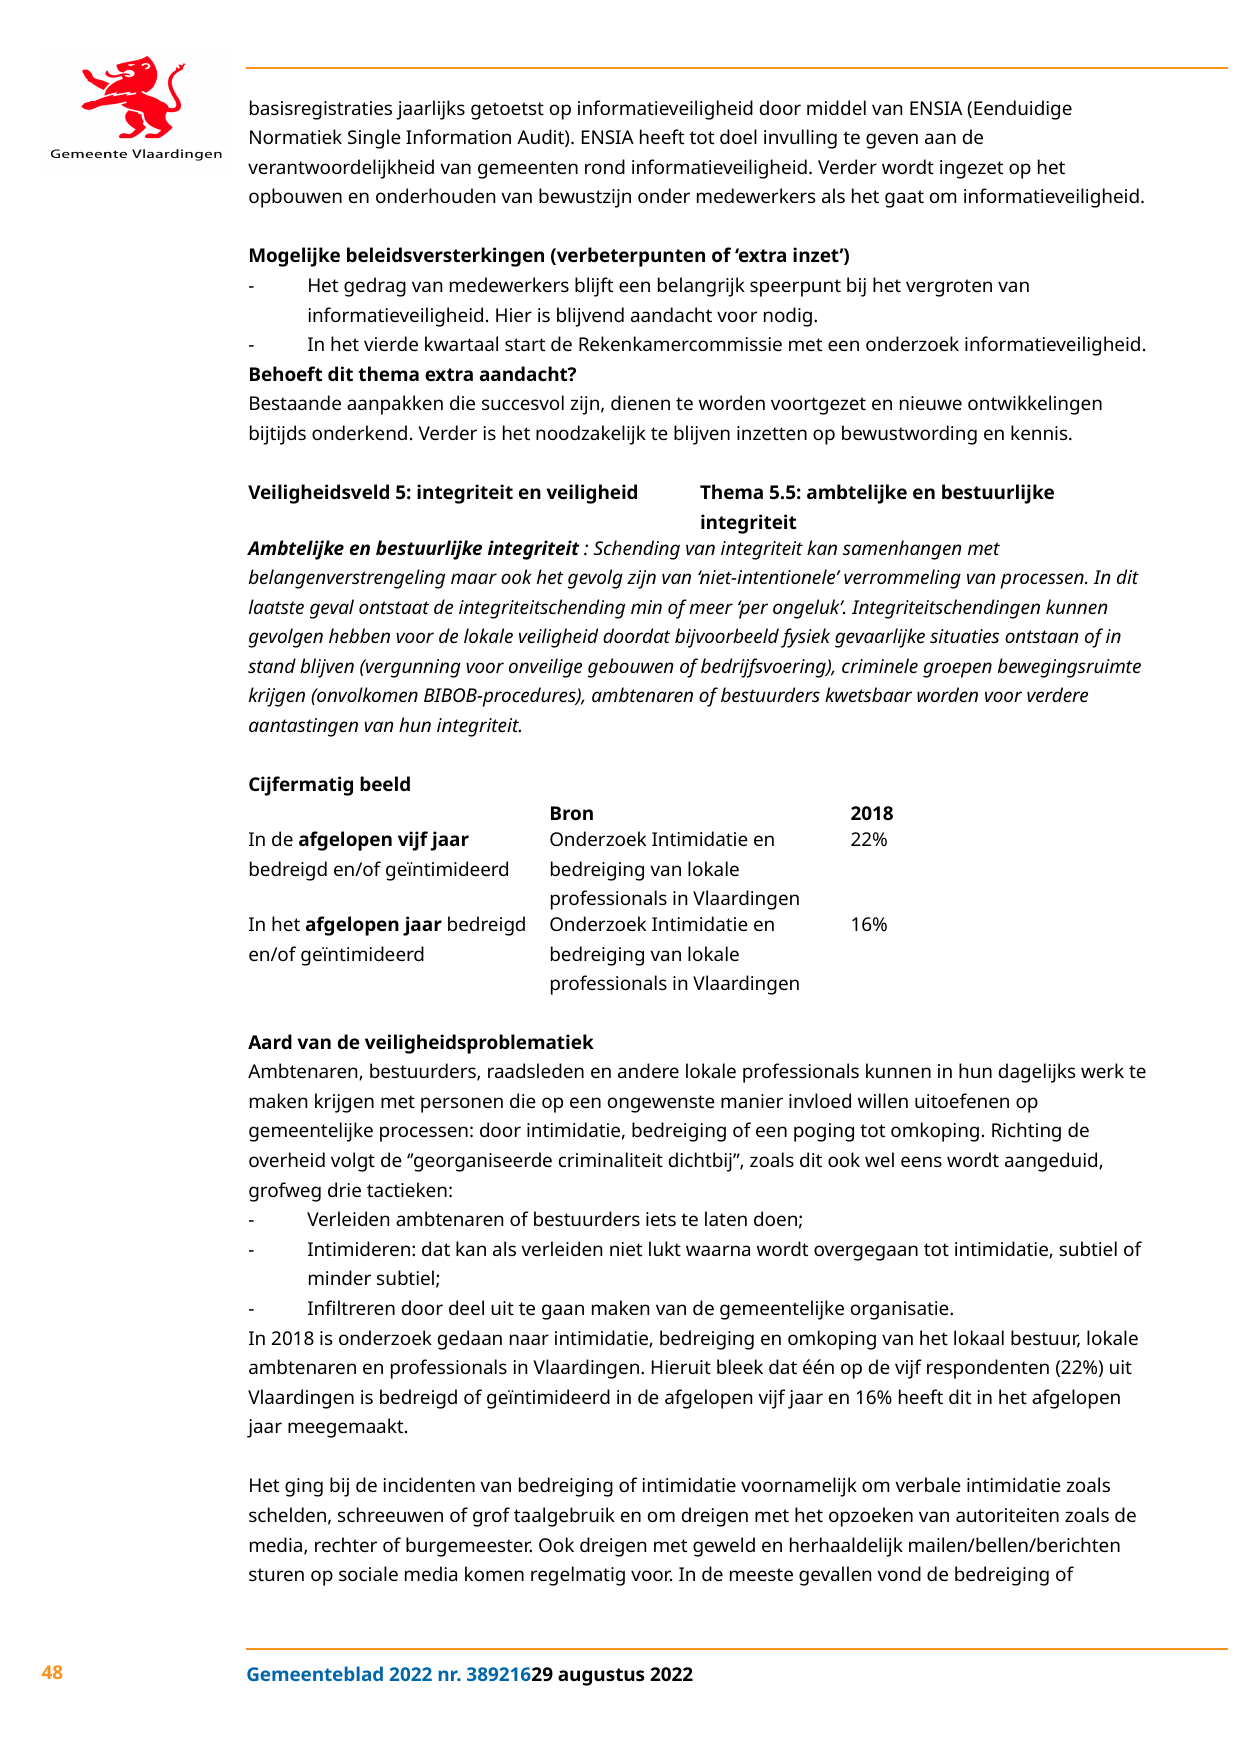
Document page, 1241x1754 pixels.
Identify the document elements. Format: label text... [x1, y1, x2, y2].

text Ambtenaren, bestuurders, raadsleden en andere lokale professionals kunnen in hun dagelijks werk te maken krijgen met personen die op een ongewenste manier invloed willen uitoefenen op gemeentelijke processen: door intimidatie, bedreiging of een poging tot omkoping. Richting de overheid volgt de ‘’georganiseerde criminaliteit dichtbij’’, zoals dit ook wel eens wordt aangeduid, grofweg drie tactieken: [248, 1058, 1152, 1202]
text Mogelijke beleidsversterkingen (verbeterpunten of ‘extra inzet’) [248, 243, 1152, 268]
list Intimideren: dat kan als verleiden niet lukt waarna wordt overgegaan tot intimidatie, subtiel of minder subtiel; [248, 1236, 1152, 1291]
list Het gedrag van medewerkers blijft een belangrijk speerpunt bij het vergroten van informatieveiligheid. Hier is blijvend aandacht voor nodig. [248, 272, 1152, 328]
list In het vierde kwartaal start de Rekenkamercommissie met een onderzoek informatieveiligheid. [248, 331, 1152, 357]
text basisregistraties jaarlijks getoetst op informatieveiligheid door middel van ENSIA (Eenduidige Normatiek Single Information Audit). ENSIA heeft tot doel invulling te geven aan de verantwoordelijkheid van gemeenten rond informatieveiligheid. Verder wordt ingezet op het opbouwen en onderhouden van bewustzijn onder medewerkers als het gaat om informatieveiligheid. [248, 95, 1152, 209]
table_cell 16% [850, 911, 1152, 996]
text Cijfermatig beeld [248, 771, 1152, 797]
text Behoeft dit thema extra aandacht? [248, 361, 1152, 387]
table_cell Ambtelijke en bestuurlijke integriteit : Schending van integriteit kan samenhangen met belangenverstrengeling maar ook het gevolg zijn van ‘niet-intentionele’ verrommeling van processen. In dit laatste geval ontstaat de integriteitschending min of meer ‘per ongeluk’. Integriteitschendingen kunnen gevolgen hebben voor de lokale veiligheid doordat bijvoorbeeld fysiek gevaarlijke situaties ontstaan of in stand blijven (vergunning voor onveilige gebouwen of bedrijfsvoering), criminele groepen bewegingsruimte krijgen (onvolkomen BIBOB-procedures), ambtenaren of bestuurders kwetsbaar worden voor verdere aantastingen van hun integriteit. [248, 535, 1152, 738]
table_cell 22% [850, 826, 1152, 911]
picture [41, 47, 231, 172]
table_cell In de afgelopen vijf jaar bedreigd en/of geïntimideerd [248, 826, 549, 911]
table_header Veiligheidsveld 5: integriteit en veiligheid [248, 480, 700, 535]
table_header [248, 801, 549, 826]
text In 2018 is onderzoek gedaan naar intimidatie, bedreiging en omkoping van het lokaal bestuur, lokale ambtenaren en professionals in Vlaardingen. Hieruit bleek dat één op de vijf respondenten (22%) uit Vlaardingen is bedreigd of geïntimideerd in de afgelopen vijf jaar en 16% heeft dit in het afgelopen jaar meegemaakt. [248, 1325, 1152, 1439]
table_cell Onderzoek Intimidatie en bedreiging van lokale professionals in Vlaardingen [549, 911, 850, 996]
table_header Bron [549, 801, 850, 826]
list Infiltreren door deel uit te gaan maken van de gemeentelijke organisatie. [248, 1295, 1152, 1321]
text Bestaande aanpakken die succesvol zijn, dienen te worden voortgezet en nieuwe ontwikkelingen bijtijds onderkend. Verder is het noodzakelijk te blijven inzetten op bewustwording en kennis. [248, 391, 1152, 446]
list Verleiden ambtenaren of bestuurders iets te laten doen; [248, 1206, 1152, 1232]
text Aard van de veiligheidsproblematiek [248, 1029, 1152, 1054]
text Het ging bij de incidenten van bedreiging of intimidatie voornamelijk om verbale intimidatie zoals schelden, schreeuwen of grof taalgebruik en om dreigen met het opzoeken van autoriteiten zoals de media, rechter of burgemeester. Ook dreigen met geweld en herhaaldelijk mailen/bellen/berichten sturen op sociale media komen regelmatig voor. In de meeste gevallen vond de bedreiging of [248, 1473, 1152, 1587]
table_header 2018 [850, 801, 1152, 826]
table_cell In het afgelopen jaar bedreigd en/of geïntimideerd [248, 911, 549, 996]
table_cell Onderzoek Intimidatie en bedreiging van lokale professionals in Vlaardingen [549, 826, 850, 911]
table_header Thema 5.5: ambtelijke en bestuurlijke integriteit [700, 480, 1152, 535]
